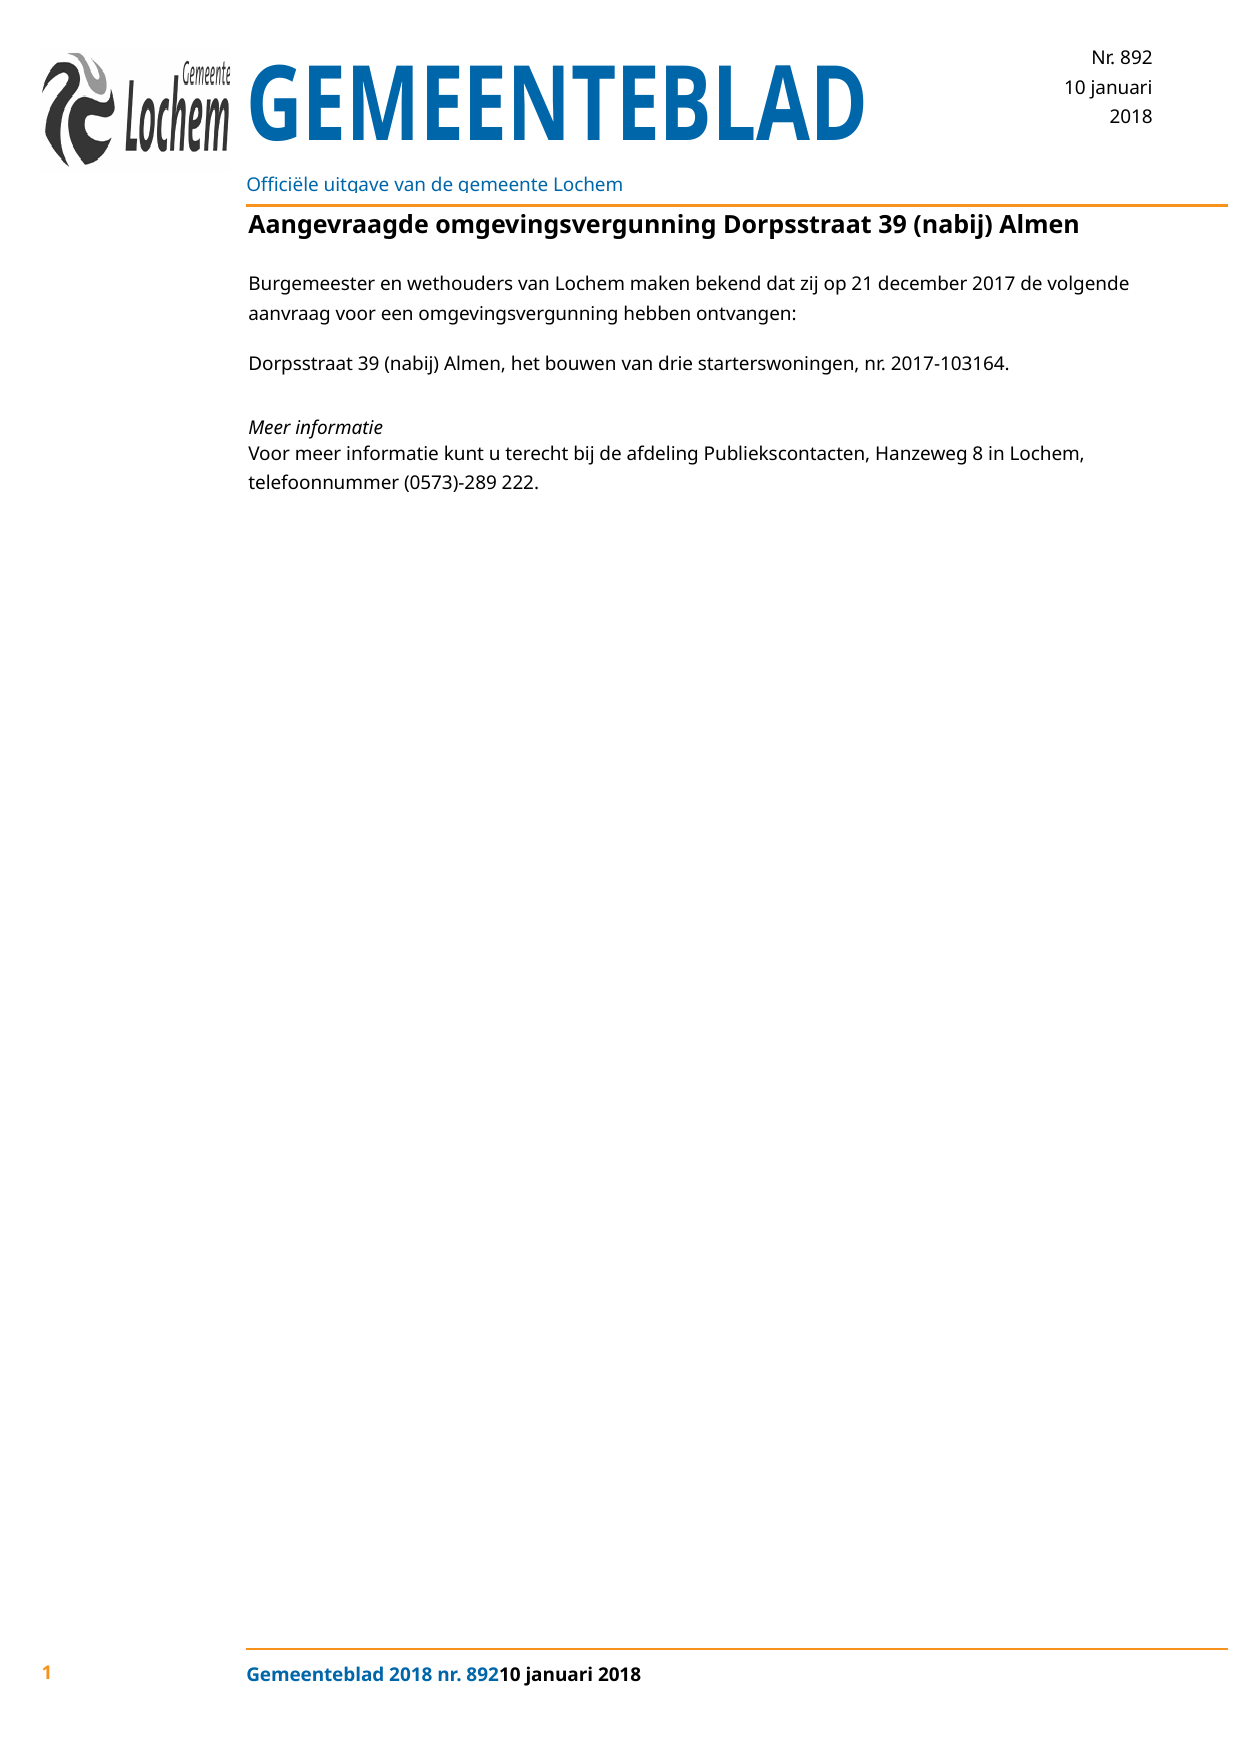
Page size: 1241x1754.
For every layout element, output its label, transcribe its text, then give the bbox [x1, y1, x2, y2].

text Dorpsstraat 39 (nabij) Almen, het bouwen van drie starterswoningen, nr. 2017-103164. [248, 350, 1152, 376]
text Voor meer informatie kunt u terecht bij de afdeling Publiekscontacten, Hanzeweg 8 in Lochem, telefoonnummer (0573)-289 222. [248, 440, 1152, 495]
text Meer informatie [248, 414, 1152, 440]
text Aangevraagde omgevingsvergunning Dorpsstraat 39 (nabij) Almen [248, 207, 1152, 241]
text Burgemeester en wethouders van Lochem maken bekend dat zij op 21 december 2017 de volgende aanvraag voor een omgevingsvergunning hebben ontvangen: [248, 270, 1152, 326]
picture [41, 47, 231, 172]
